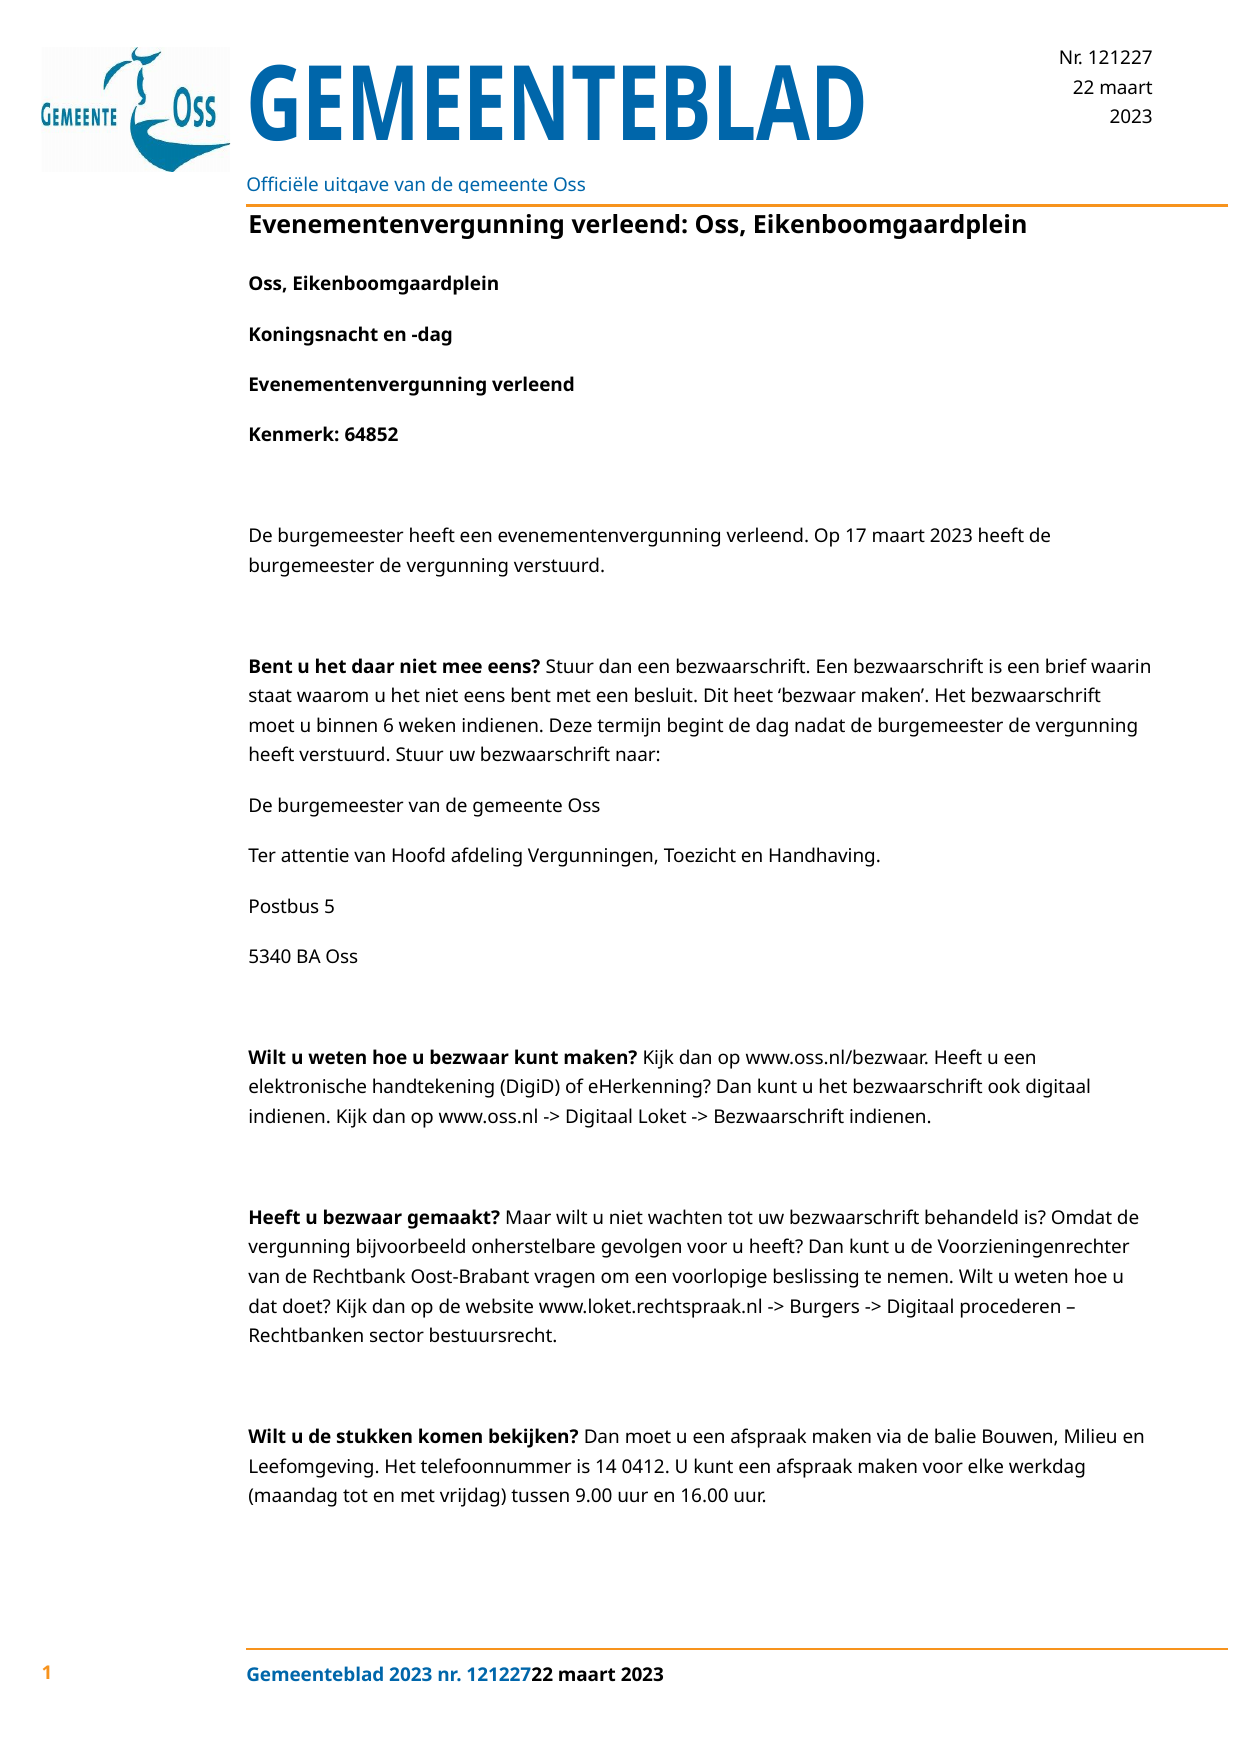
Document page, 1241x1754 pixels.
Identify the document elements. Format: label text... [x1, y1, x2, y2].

text De burgemeester heeft een evenementenvergunning verleend. Op 17 maart 2023 heeft de burgemeester de vergunning verstuurd. [248, 522, 1152, 578]
text De burgemeester van de gemeente Oss [248, 792, 1152, 818]
text Evenementenvergunning verleend: Oss, Eikenboomgaardplein [248, 207, 1152, 241]
text Kenmerk: 64852 [248, 422, 1152, 447]
text Wilt u weten hoe u bezwaar kunt maken? Kijk dan op www.oss.nl/bezwaar. Heeft u een elektronische handtekening (DigiD) of eHerkenning? Dan kunt u het bezwaarschrift ook digitaal indienen. Kijk dan op www.oss.nl -> Digitaal Loket -> Bezwaarschrift indienen. [248, 1044, 1152, 1129]
text Heeft u bezwaar gemaakt? Maar wilt u niet wachten tot uw bezwaarschrift behandeld is? Omdat de vergunning bijvoorbeeld onherstelbare gevolgen voor u heeft? Dan kunt u de Voorzieningenrechter van de Rechtbank Oost-Brabant vragen om een voorlopige beslissing te nemen. Wilt u weten hoe u dat doet? Kijk dan op de website www.loket.rechtspraak.nl -> Burgers -> Digitaal procederen – Rechtbanken sector bestuursrecht. [248, 1204, 1152, 1348]
text Evenementenvergunning verleend [248, 371, 1152, 397]
text Koningsnacht en -dag [248, 321, 1152, 346]
text Oss, Eikenboomgaardplein [248, 270, 1152, 296]
picture [41, 47, 231, 172]
text Bent u het daar niet mee eens? Stuur dan een bezwaarschrift. Een bezwaarschrift is een brief waarin staat waarom u het niet eens bent met een besluit. Dit heet ‘bezwaar maken’. Het bezwaarschrift moet u binnen 6 weken indienen. Deze termijn begint de dag nadat de burgemeester de vergunning heeft verstuurd. Stuur uw bezwaarschrift naar: [248, 653, 1152, 767]
text Postbus 5 [248, 893, 1152, 918]
text Ter attentie van Hoofd afdeling Vergunningen, Toezicht en Handhaving. [248, 842, 1152, 868]
text 5340 BA Oss [248, 943, 1152, 969]
text Wilt u de stukken komen bekijken? Dan moet u een afspraak maken via de balie Bouwen, Milieu en Leefomgeving. Het telefoonnummer is 14 0412. U kunt een afspraak maken voor elke werkdag (maandag tot en met vrijdag) tussen 9.00 uur en 16.00 uur. [248, 1423, 1152, 1508]
